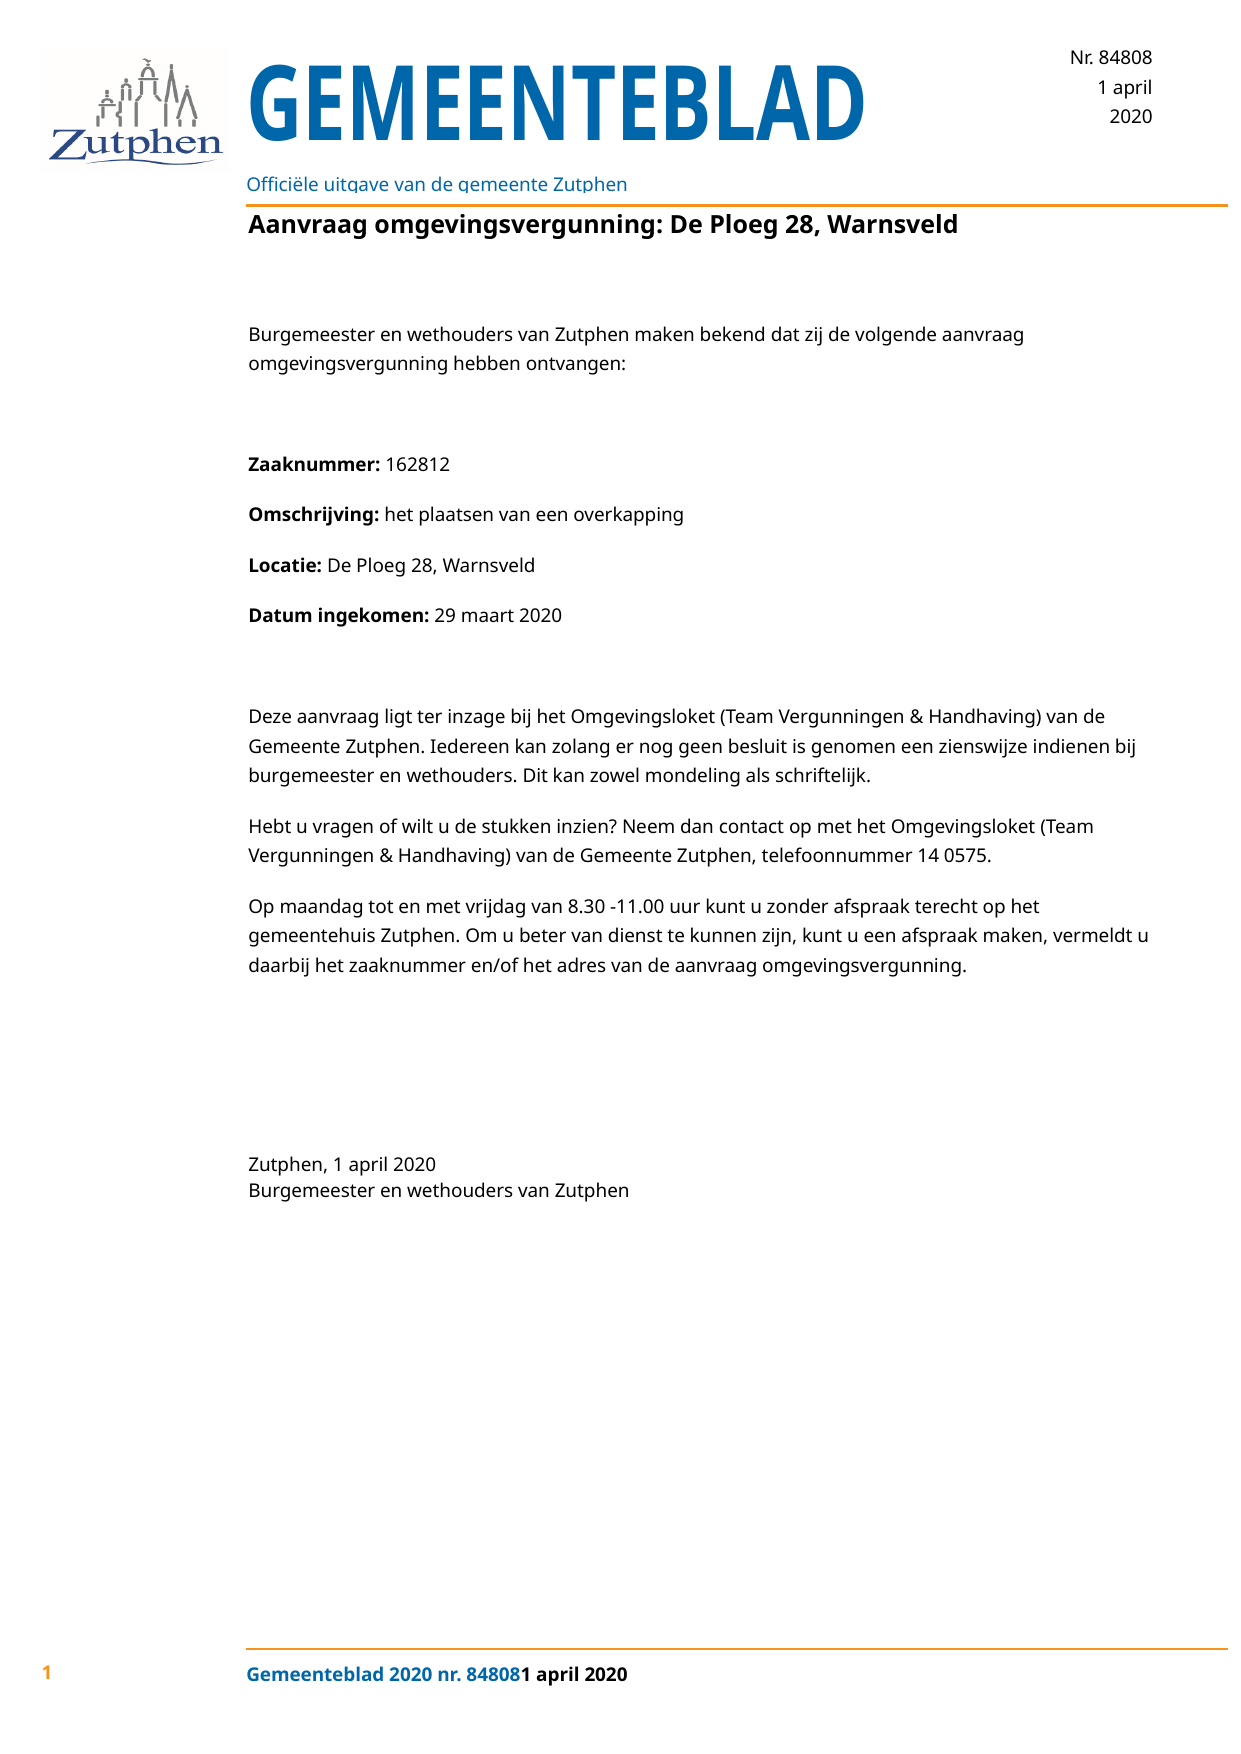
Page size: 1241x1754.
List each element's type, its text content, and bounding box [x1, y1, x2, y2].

text Datum ingekomen: 29 maart 2020 [248, 602, 1152, 628]
text Locatie: De Ploeg 28, Warnsveld [248, 552, 1152, 578]
text Omschrijving: het plaatsen van een overkapping [248, 502, 1152, 527]
text Burgemeester en wethouders van Zutphen [248, 1177, 1152, 1202]
text Op maandag tot en met vrijdag van 8.30 -11.00 uur kunt u zonder afspraak terecht op het gemeentehuis Zutphen. Om u beter van dienst te kunnen zijn, kunt u een afspraak maken, vermeldt u daarbij het zaaknummer en/of het adres van de aanvraag omgevingsvergunning. [248, 893, 1152, 978]
text Zaaknummer: 162812 [248, 451, 1152, 477]
picture [41, 47, 231, 172]
text Aanvraag omgevingsvergunning: De Ploeg 28, Warnsveld [248, 207, 1152, 241]
text Deze aanvraag ligt ter inzage bij het Omgevingsloket (Team Vergunningen & Handhaving) van de Gemeente Zutphen. Iedereen kan zolang er nog geen besluit is genomen een zienswijze indienen bij burgemeester en wethouders. Dit kan zowel mondeling als schriftelijk. [248, 703, 1152, 788]
text Zutphen, 1 april 2020 [248, 1151, 1152, 1177]
text Burgemeester en wethouders van Zutphen maken bekend dat zij de volgende aanvraag omgevingsvergunning hebben ontvangen: [248, 321, 1152, 376]
text Hebt u vragen of wilt u de stukken inzien? Neem dan contact op met het Omgevingsloket (Team Vergunningen & Handhaving) van de Gemeente Zutphen, telefoonnummer 14 0575. [248, 813, 1152, 868]
